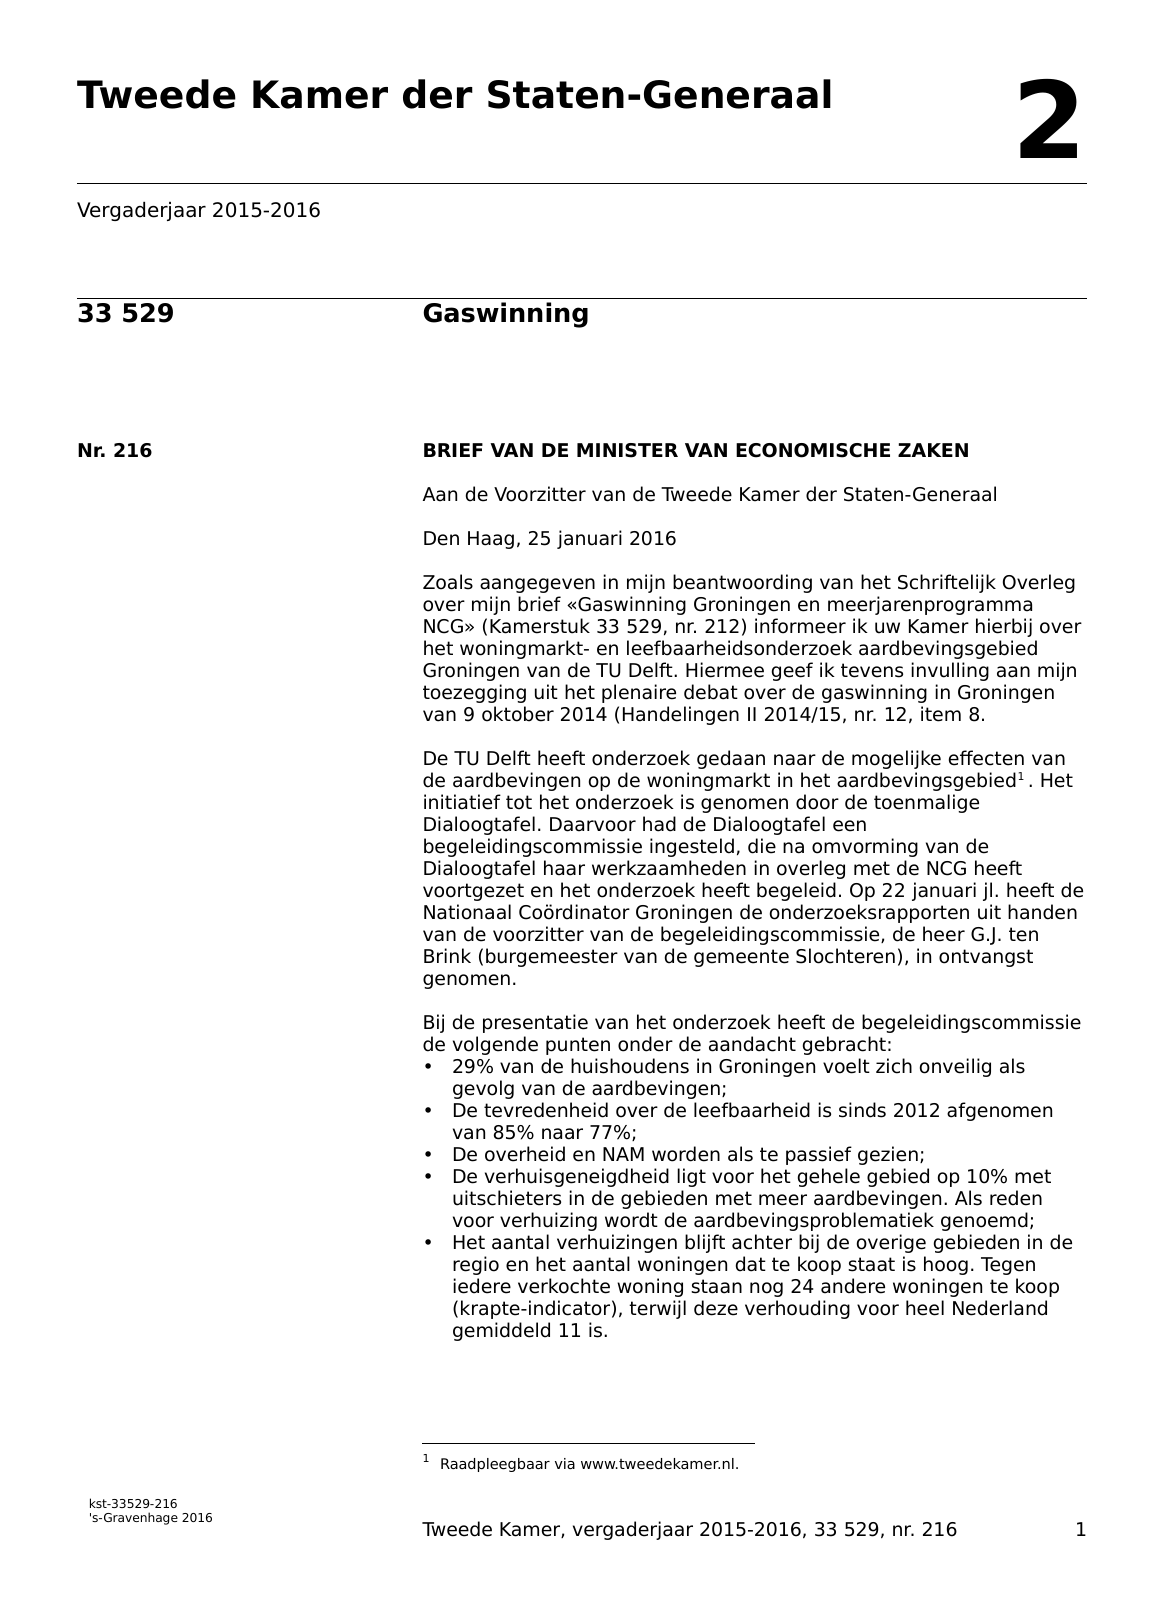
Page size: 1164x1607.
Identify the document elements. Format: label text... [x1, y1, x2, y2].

text Zoals aangegeven in mijn beantwoording van het Schriftelijk Overleg over mijn brief «Gaswinning Groningen en meerjarenprogramma NCG» (Kamerstuk 33 529, nr. 212) informeer ik uw Kamer hierbij over het woningmarkt- en leefbaarheidsonderzoek aardbevingsgebied Groningen van de TU Delft. Hiermee geef ik tevens invulling aan mijn toezegging uit het plenaire debat over de gaswinning in Groningen van 9 oktober 2014 (Handelingen II 2014/15, nr. 12, item 8. [422, 572, 1087, 726]
text Aan de Voorzitter van de Tweede Kamer der Staten-Generaal [422, 484, 1087, 506]
text • 29% van de huishoudens in Groningen voelt zich onveilig als gevolg van de aardbevingen; [422, 1056, 1087, 1100]
subtitle 33 529 Gaswinning [77, 299, 1087, 329]
table_header Tweede Kamer der Staten-Generaal [77, 59, 886, 183]
subtitle Nr. 216 BRIEF VAN DE MINISTER VAN ECONOMISCHE ZAKEN [77, 440, 1087, 462]
text • De tevredenheid over de leefbaarheid is sinds 2012 afgenomen van 85% naar 77%; [422, 1100, 1087, 1144]
table_cell Vergaderjaar 2015-2016 [77, 184, 1087, 298]
text De TU Delft heeft onderzoek gedaan naar de mogelijke effecten van de aardbevingen op de woningmarkt in het aardbevingsgebied. Het initiatief tot het onderzoek is genomen door de toenmalige Dialoogtafel. Daarvoor had de Dialoogtafel een begeleidingscommissie ingesteld, die na omvorming van de Dialoogtafel haar werkzaamheden in overleg met de NCG heeft voortgezet en het onderzoek heeft begeleid. Op 22 januari jl. heeft de Nationaal Coördinator Groningen de onderzoeksrapporten uit handen van de voorzitter van de begeleidingscommissie, de heer G.J. ten Brink (burgemeester van de gemeente Slochteren), in ontvangst genomen. [422, 748, 1087, 990]
text • Het aantal verhuizingen blijft achter bij de overige gebieden in de regio en het aantal woningen dat te koop staat is hoog. Tegen iedere verkochte woning staan nog 24 andere woningen te koop (krapte-indicator), terwijl deze verhouding voor heel Nederland gemiddeld 11 is. [422, 1232, 1087, 1342]
text • De verhuisgeneigdheid ligt voor het gehele gebied op 10% met uitschieters in de gebieden met meer aardbevingen. Als reden voor verhuizing wordt de aardbevingsproblematiek genoemd; [422, 1166, 1087, 1232]
text 's-Gravenhage 2016 [88, 1511, 323, 1525]
text • De overheid en NAM worden als te passief gezien; [422, 1144, 1087, 1166]
text Bij de presentatie van het onderzoek heeft de begeleidingscommissie de volgende punten onder de aandacht gebracht: [422, 1012, 1087, 1056]
text Den Haag, 25 januari 2016 [422, 528, 1087, 550]
text kst-33529-216 [88, 1497, 323, 1511]
text Raadpleegbaar via www.tweedekamer.nl. [422, 1452, 1087, 1474]
table_header 2 [886, 59, 1087, 183]
